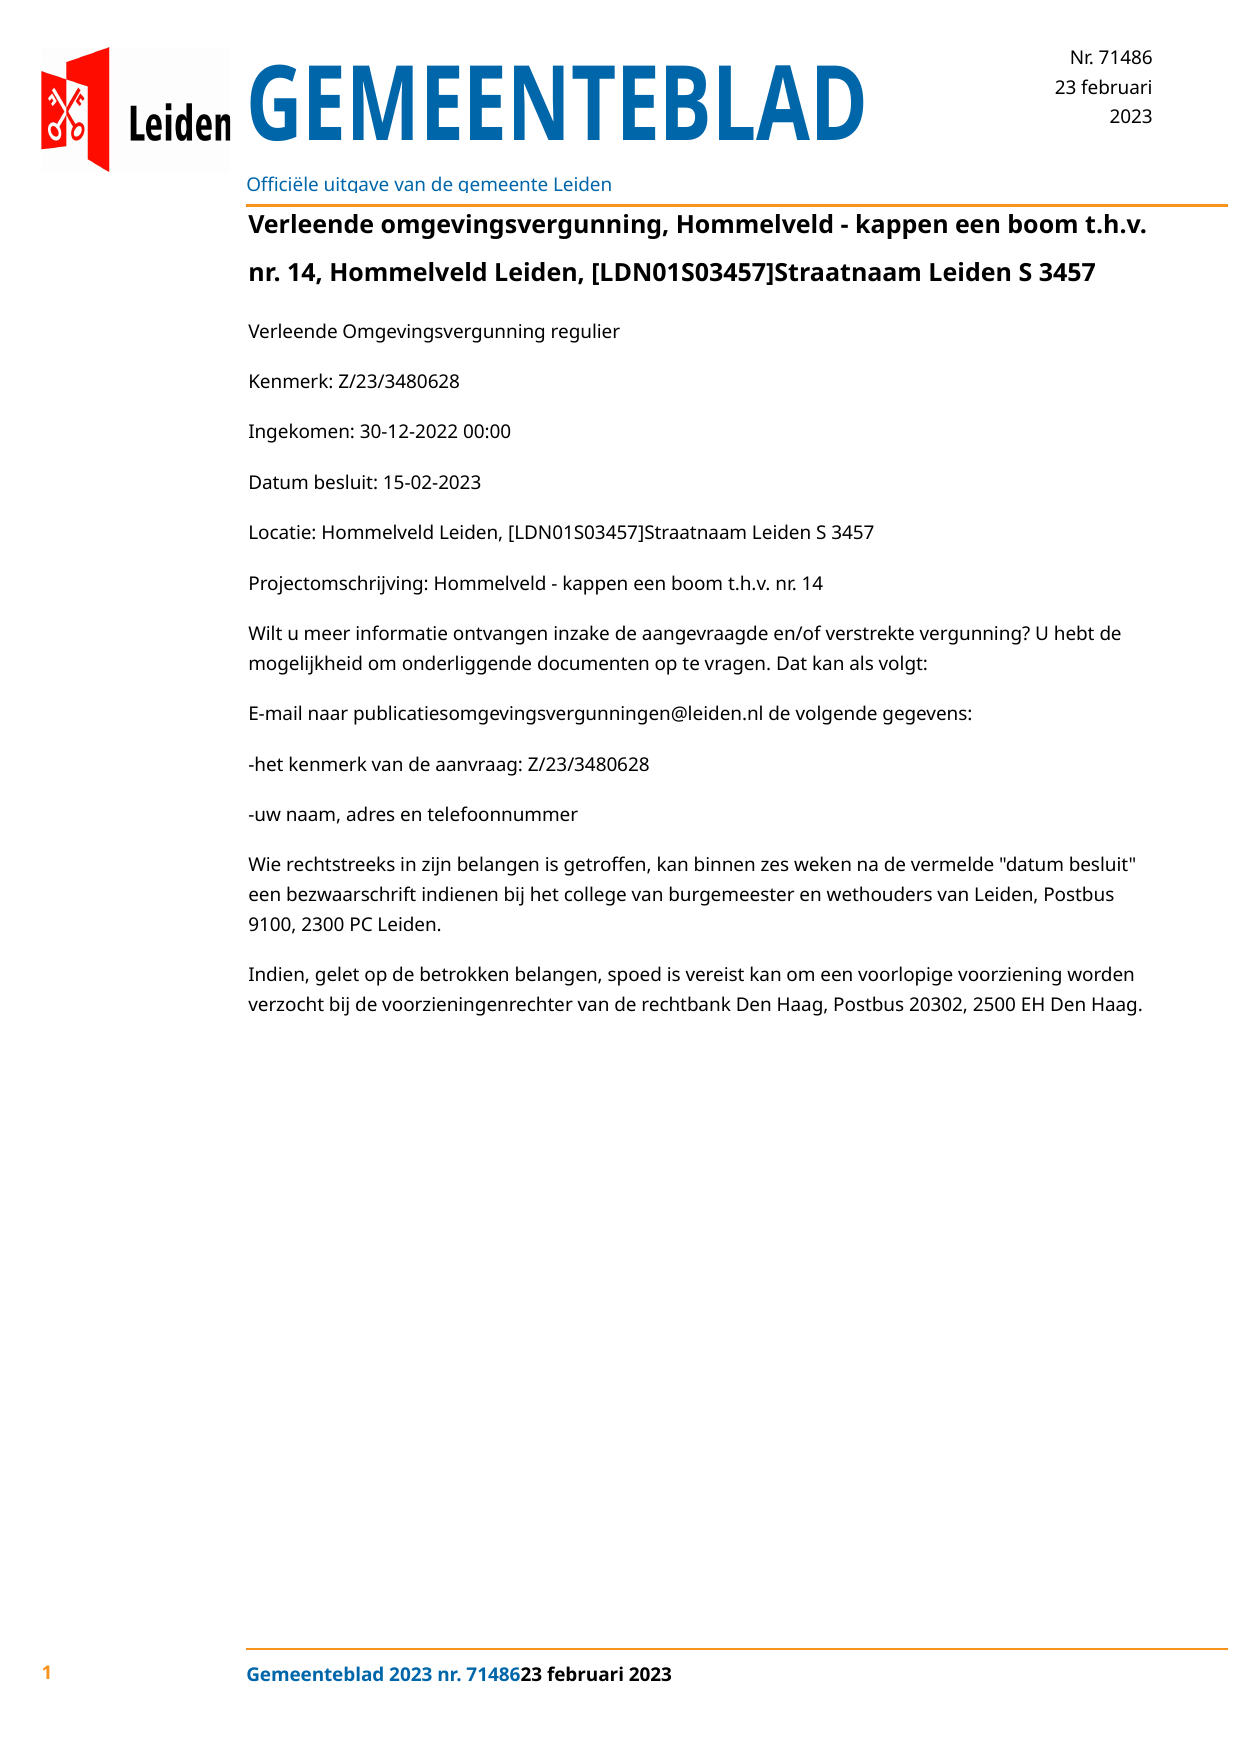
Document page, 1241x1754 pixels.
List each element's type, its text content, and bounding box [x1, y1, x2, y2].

text Indien, gelet op de betrokken belangen, spoed is vereist kan om een voorlopige voorziening worden verzocht bij de voorzieningenrechter van de rechtbank Den Haag, Postbus 20302, 2500 EH Den Haag. [248, 961, 1152, 1017]
text Verleende omgevingsvergunning, Hommelveld - kappen een boom t.h.v. nr. 14, Hommelveld Leiden, [LDN01S03457]Straatnaam Leiden S 3457 [248, 207, 1152, 288]
text Projectomschrijving: Hommelveld - kappen een boom t.h.v. nr. 14 [248, 570, 1152, 596]
text E-mail naar publicatiesomgevingsvergunningen@leiden.nl de volgende gegevens: [248, 700, 1152, 726]
text Wie rechtstreeks in zijn belangen is getroffen, kan binnen zes weken na de vermelde "datum besluit" een bezwaarschrift indienen bij het college van burgemeester en wethouders van Leiden, Postbus 9100, 2300 PC Leiden. [248, 852, 1152, 937]
picture [41, 47, 231, 172]
text Datum besluit: 15-02-2023 [248, 469, 1152, 495]
text -het kenmerk van de aanvraag: Z/23/3480628 [248, 751, 1152, 777]
text Verleende Omgevingsvergunning regulier [248, 318, 1152, 344]
text -uw naam, adres en telefoonnummer [248, 801, 1152, 827]
text Ingekomen: 30-12-2022 00:00 [248, 419, 1152, 444]
text Locatie: Hommelveld Leiden, [LDN01S03457]Straatnaam Leiden S 3457 [248, 519, 1152, 545]
text Kenmerk: Z/23/3480628 [248, 368, 1152, 394]
text Wilt u meer informatie ontvangen inzake de aangevraagde en/of verstrekte vergunning? U hebt de mogelijkheid om onderliggende documenten op te vragen. Dat kan als volgt: [248, 620, 1152, 676]
